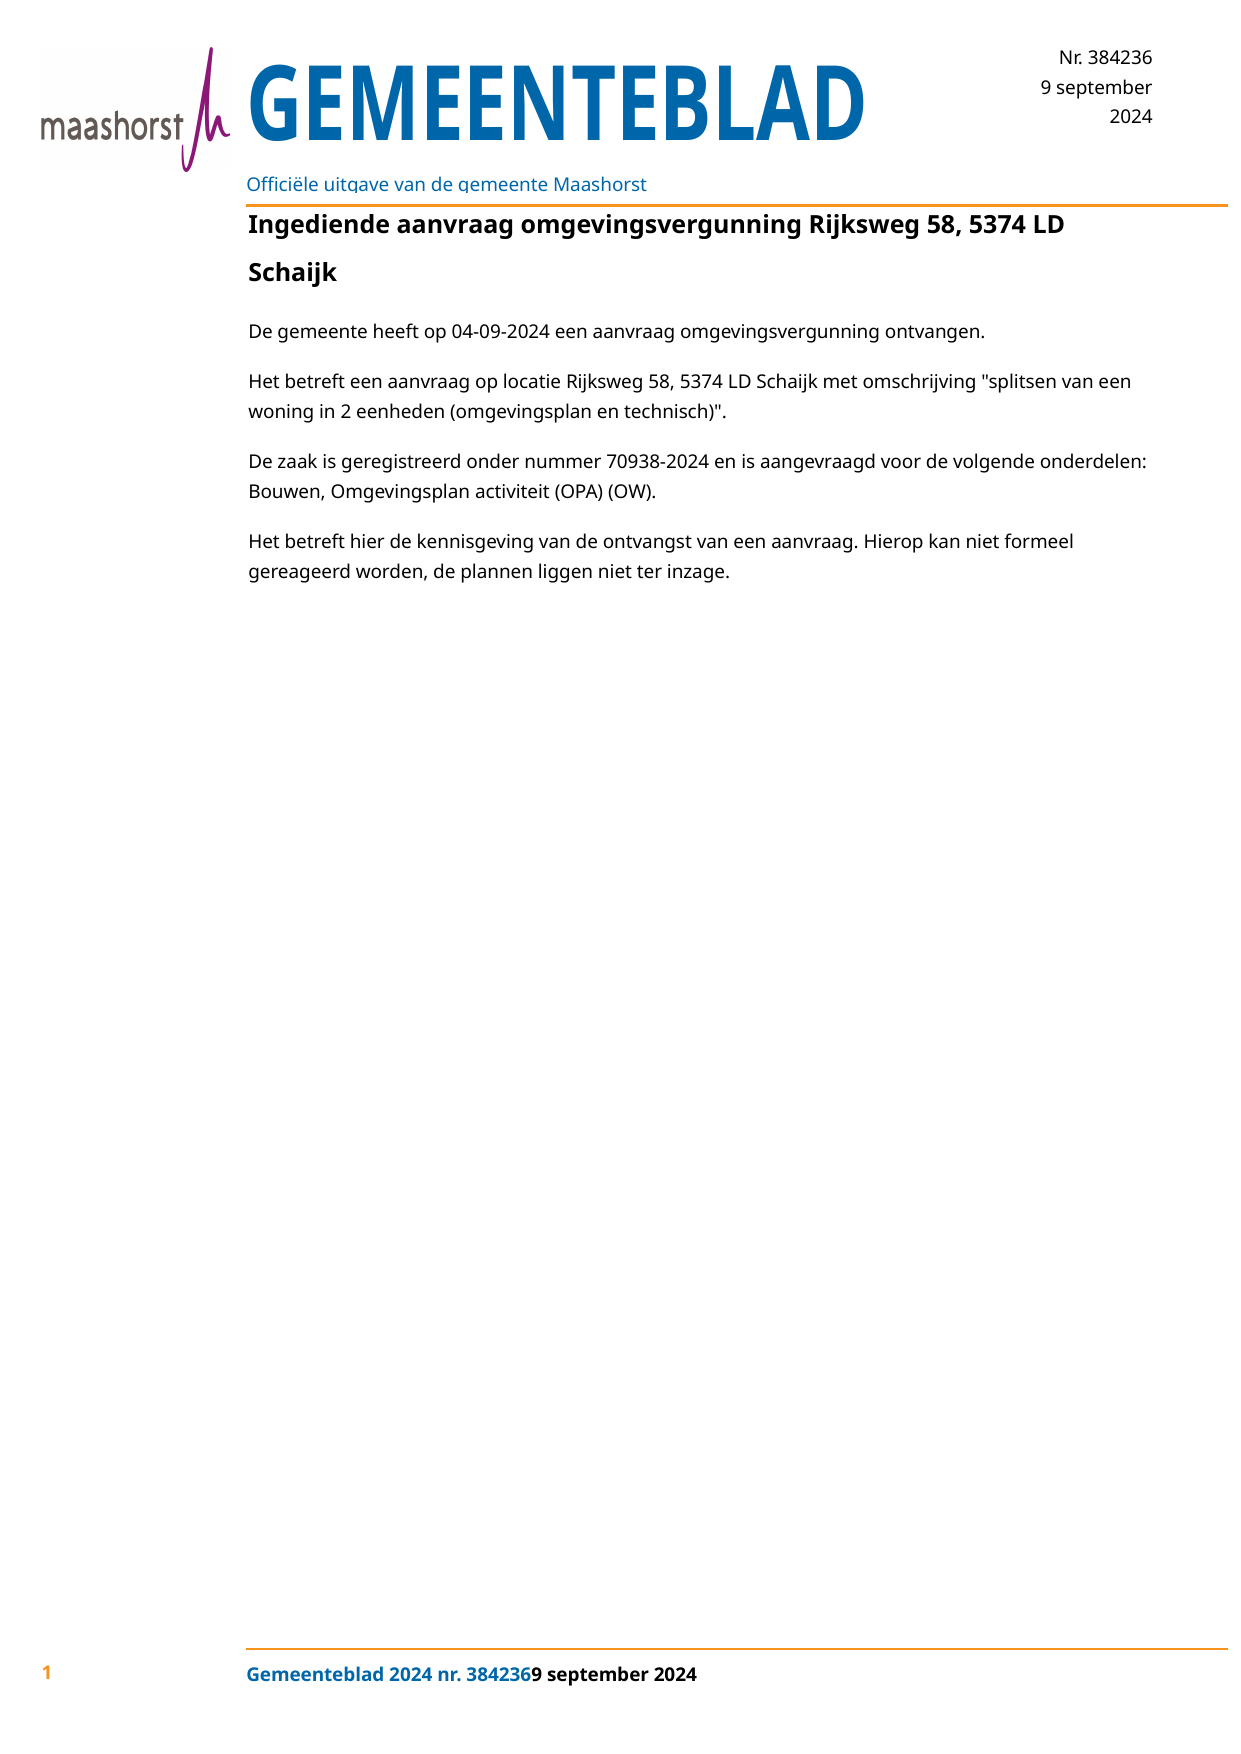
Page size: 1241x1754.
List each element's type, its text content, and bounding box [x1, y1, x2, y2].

text Het betreft hier de kennisgeving van de ontvangst van een aanvraag. Hierop kan niet formeel gereageerd worden, de plannen liggen niet ter inzage. [248, 528, 1152, 584]
text De gemeente heeft op 04-09-2024 een aanvraag omgevingsvergunning ontvangen. [248, 318, 1152, 344]
text Ingediende aanvraag omgevingsvergunning Rijksweg 58, 5374 LD Schaijk [248, 207, 1152, 288]
picture [41, 47, 231, 172]
text Het betreft een aanvraag op locatie Rijksweg 58, 5374 LD Schaijk met omschrijving "splitsen van een woning in 2 eenheden (omgevingsplan en technisch)". [248, 368, 1152, 424]
text De zaak is geregistreerd onder nummer 70938-2024 en is aangevraagd voor de volgende onderdelen: Bouwen, Omgevingsplan activiteit (OPA) (OW). [248, 448, 1152, 504]
